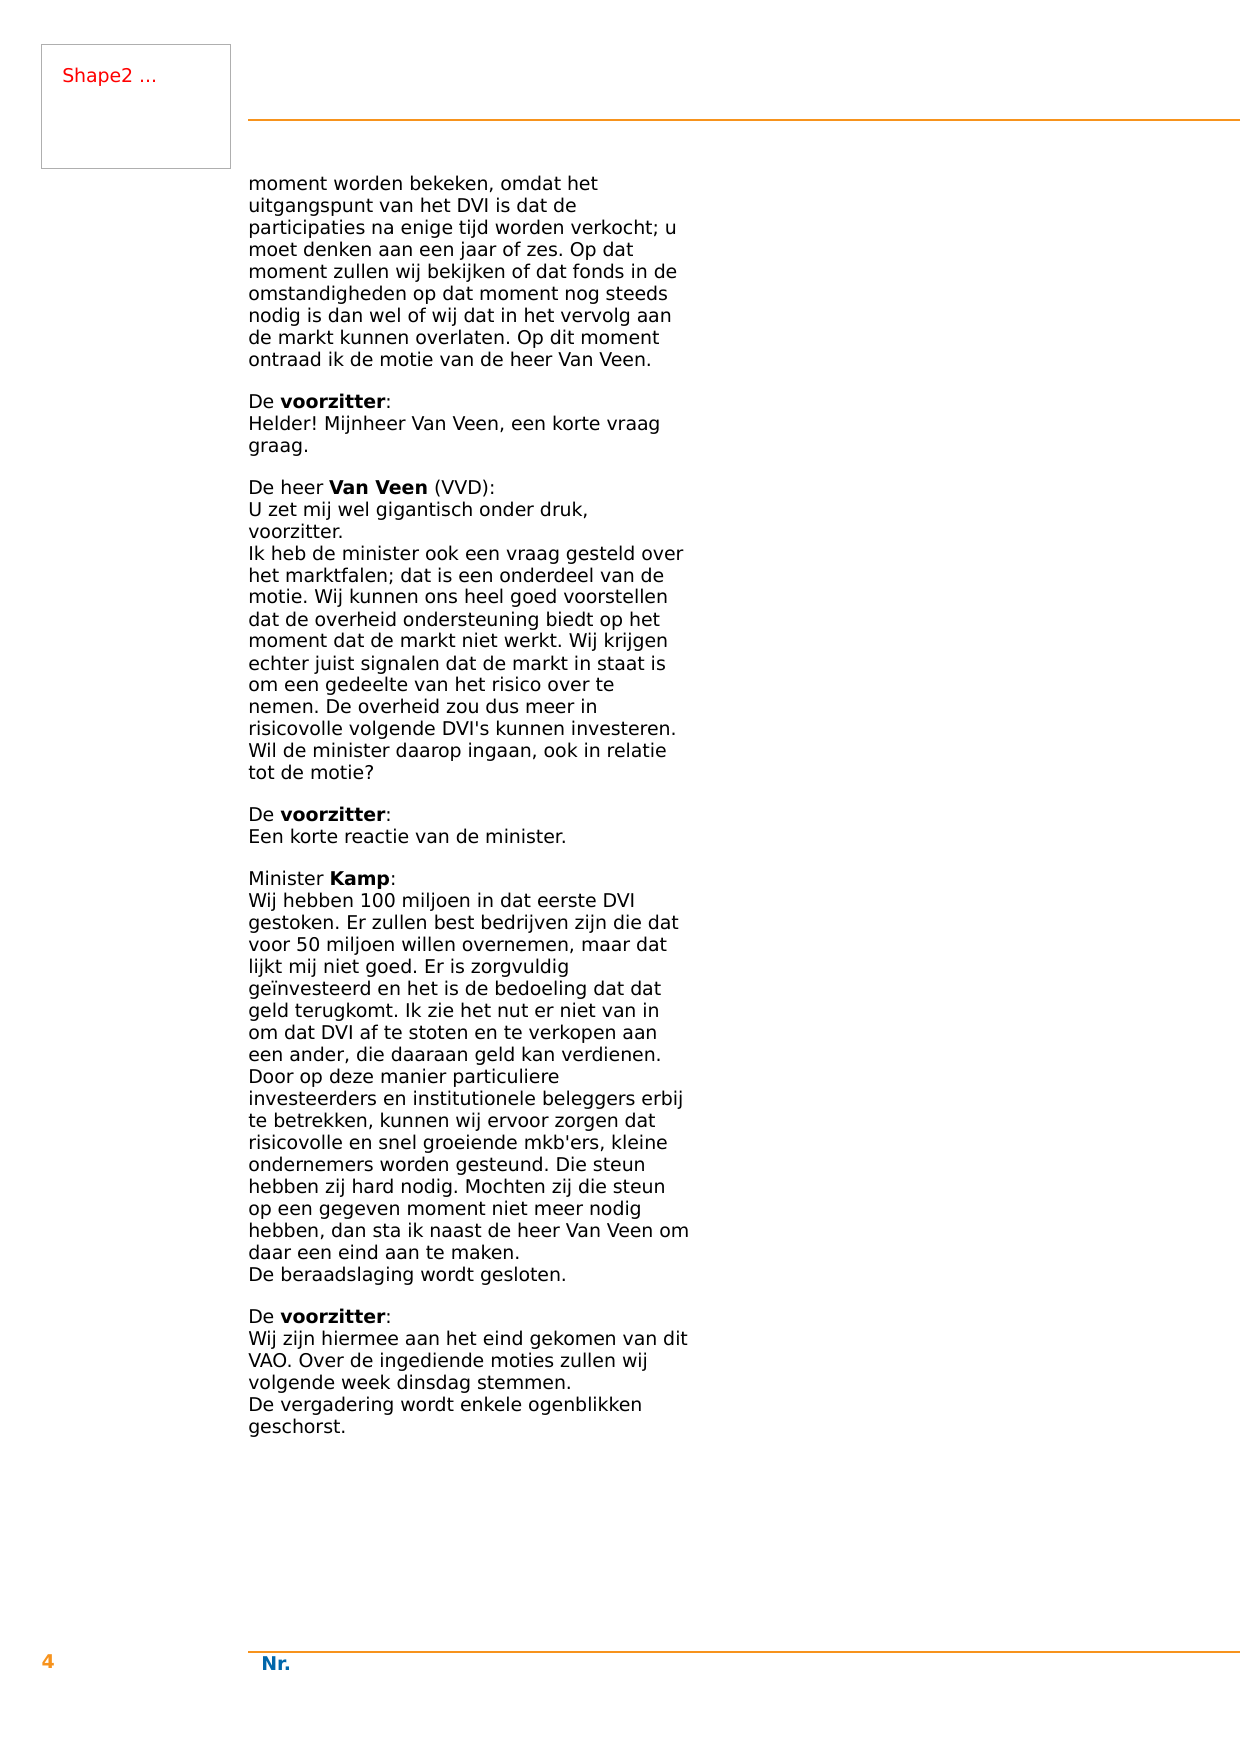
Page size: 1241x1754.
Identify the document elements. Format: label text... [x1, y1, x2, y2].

text Wij zijn hiermee aan het eind gekomen van dit VAO. Over de ingediende moties zullen wij volgende week dinsdag stemmen. [248, 1328, 691, 1394]
text Helder! Mijnheer Van Veen, een korte vraag graag. [248, 413, 691, 457]
text Minister Kamp: [248, 868, 691, 890]
text moment worden bekeken, omdat het uitgangspunt van het DVI is dat de participaties na enige tijd worden verkocht; u moet denken aan een jaar of zes. Op dat moment zullen wij bekijken of dat fonds in de omstandigheden op dat moment nog steeds nodig is dan wel of wij dat in het vervolg aan de markt kunnen overlaten. Op dit moment ontraad ik de motie van de heer Van Veen. [248, 173, 691, 371]
text De beraadslaging wordt gesloten. [248, 1264, 691, 1286]
text De voorzitter: [248, 391, 691, 413]
text De heer Van Veen (VVD): [248, 477, 691, 498]
text Een korte reactie van de minister. [248, 826, 691, 848]
text Wij hebben 100 miljoen in dat eerste DVI gestoken. Er zullen best bedrijven zijn die dat voor 50 miljoen willen overnemen, maar dat lijkt mij niet goed. Er is zorgvuldig geïnvesteerd en het is de bedoeling dat dat geld terugkomt. Ik zie het nut er niet van in om dat DVI af te stoten en te verkopen aan een ander, die daaraan geld kan verdienen. Door op deze manier particuliere investeerders en institutionele beleggers erbij te betrekken, kunnen wij ervoor zorgen dat risicovolle en snel groeiende mkb'ers, kleine ondernemers worden gesteund. Die steun hebben zij hard nodig. Mochten zij die steun op een gegeven moment niet meer nodig hebben, dan sta ik naast de heer Van Veen om daar een eind aan te maken. [248, 890, 691, 1264]
text U zet mij wel gigantisch onder druk, voorzitter. [248, 498, 691, 542]
text De voorzitter: [248, 804, 691, 826]
text Ik heb de minister ook een vraag gesteld over het marktfalen; dat is een onderdeel van de motie. Wij kunnen ons heel goed voorstellen dat de overheid ondersteuning biedt op het moment dat de markt niet werkt. Wij krijgen echter juist signalen dat de markt in staat is om een gedeelte van het risico over te nemen. De overheid zou dus meer in risicovolle volgende DVI's kunnen investeren. Wil de minister daarop ingaan, ook in relatie tot de motie? [248, 542, 691, 784]
text De vergadering wordt enkele ogenblikken geschorst. [248, 1394, 691, 1438]
text De voorzitter: [248, 1306, 691, 1328]
